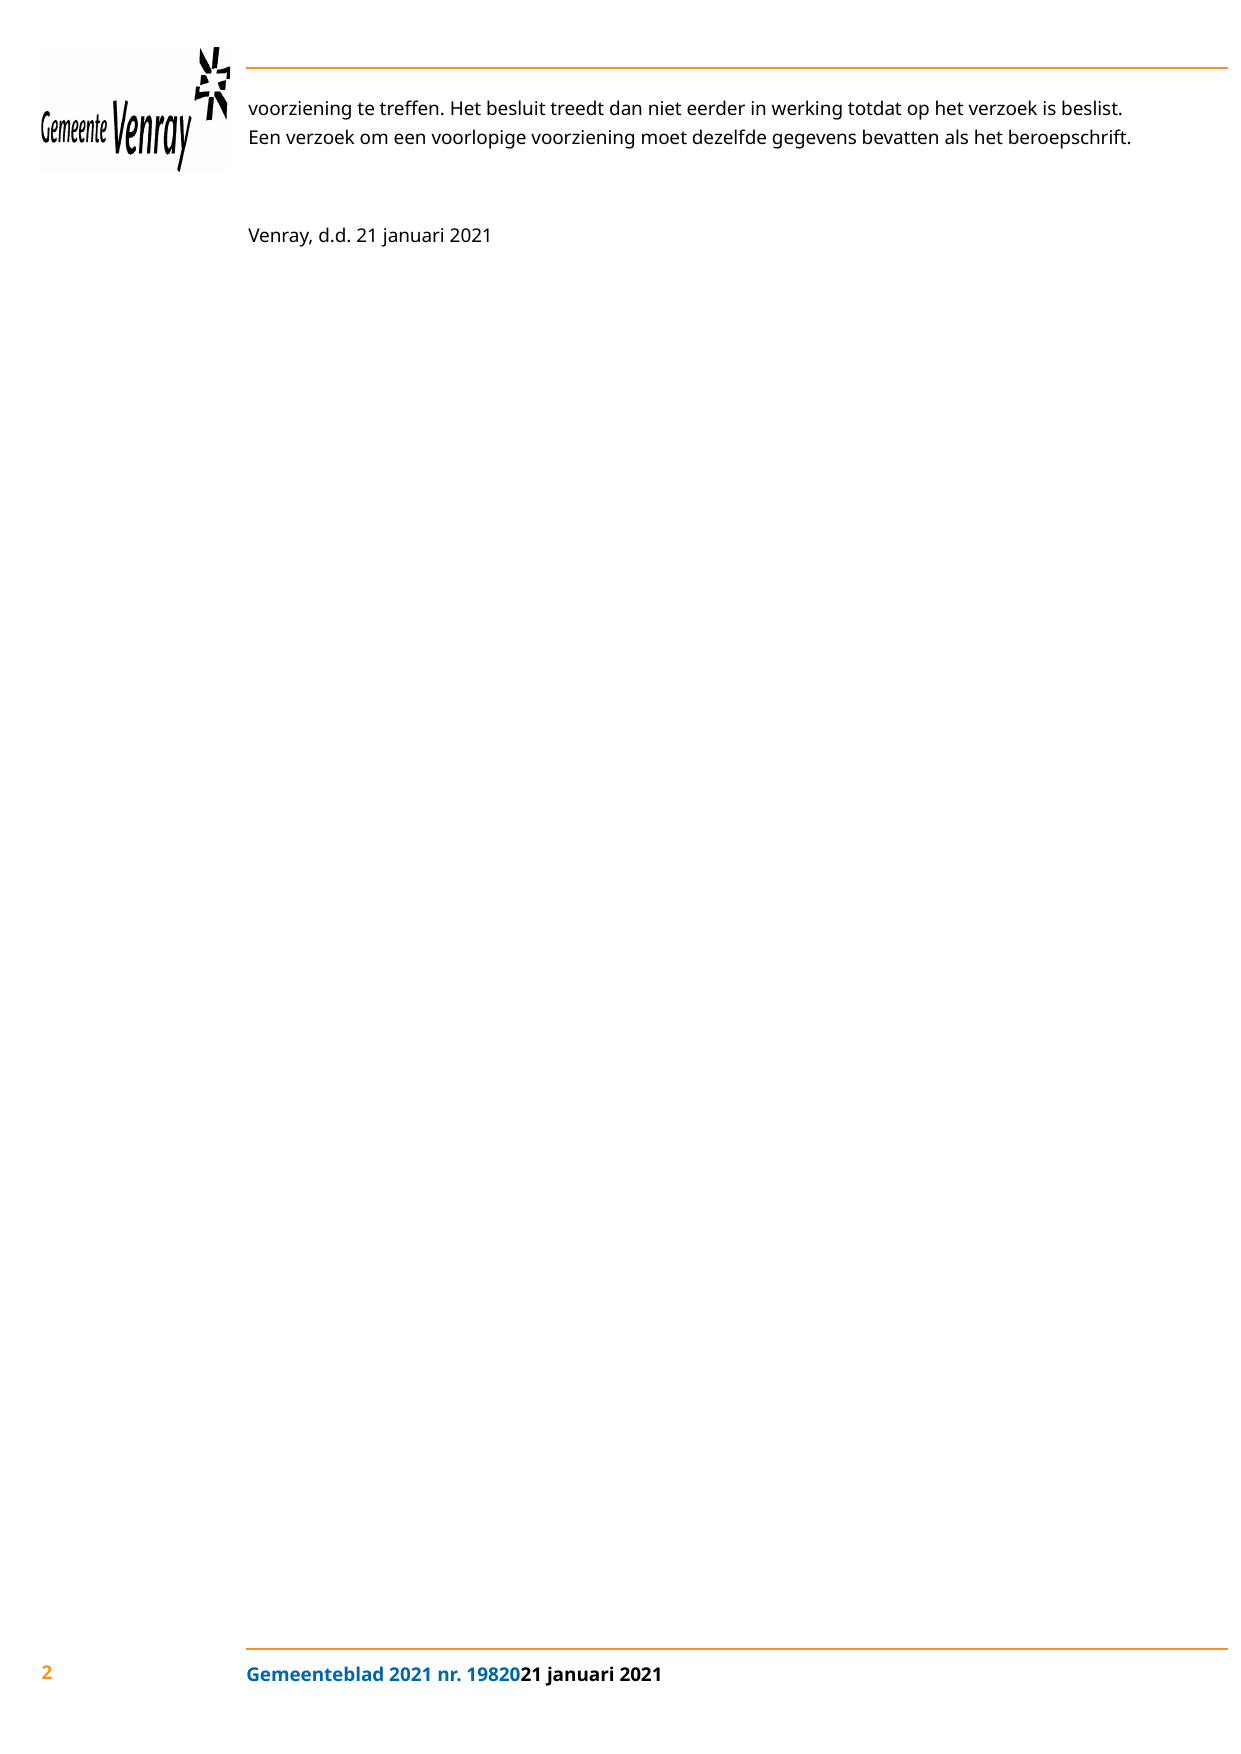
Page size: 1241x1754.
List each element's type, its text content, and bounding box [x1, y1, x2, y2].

text voorziening te treffen. Het besluit treedt dan niet eerder in werking totdat op het verzoek is beslist. Een verzoek om een voorlopige voorziening moet dezelfde gegevens bevatten als het beroepschrift. [248, 95, 1152, 150]
text Venray, d.d. 21 januari 2021 [248, 223, 1152, 248]
picture [41, 47, 231, 172]
